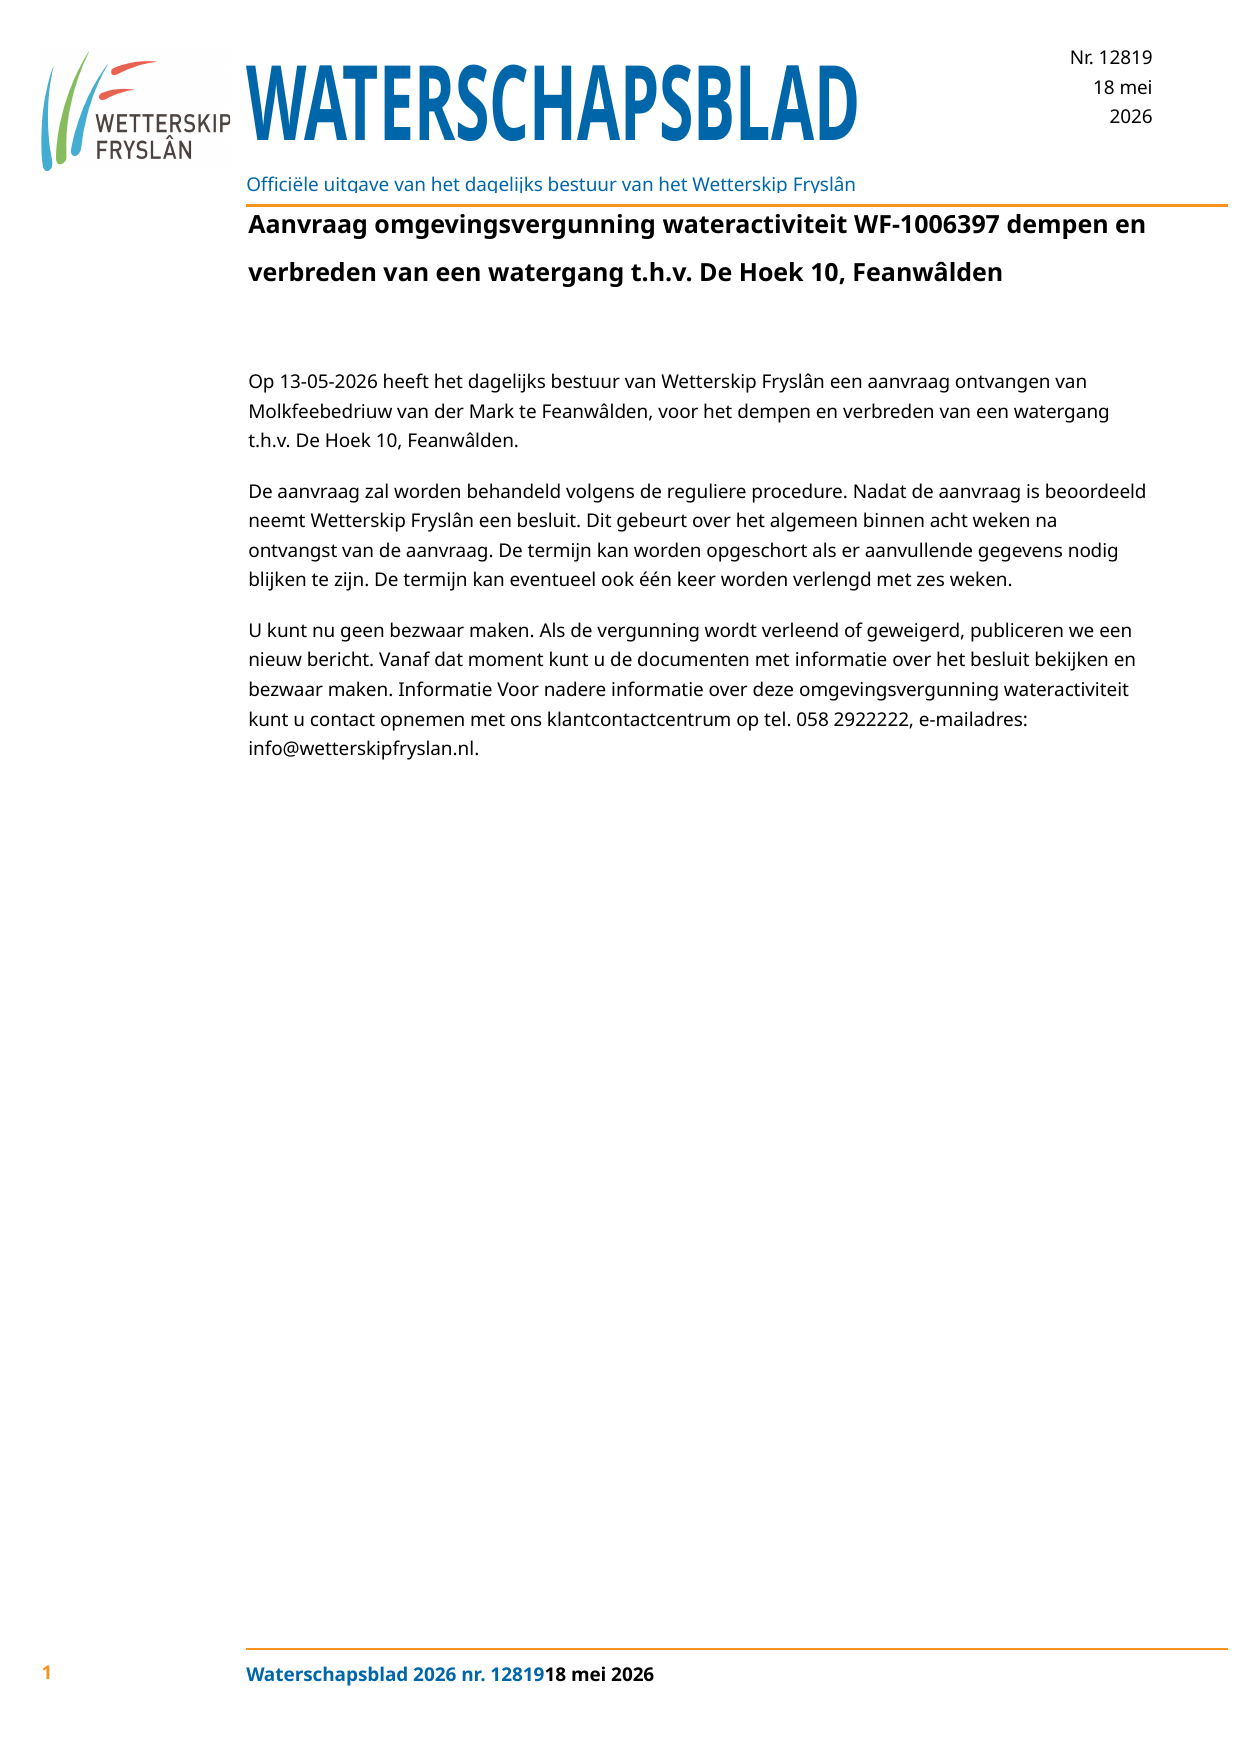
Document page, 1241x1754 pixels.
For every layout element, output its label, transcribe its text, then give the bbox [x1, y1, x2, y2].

text U kunt nu geen bezwaar maken. Als de vergunning wordt verleend of geweigerd, publiceren we een nieuw bericht. Vanaf dat moment kunt u de documenten met informatie over het besluit bekijken en bezwaar maken. Informatie Voor nadere informatie over deze omgevingsvergunning wateractiviteit kunt u contact opnemen met ons klantcontactcentrum op tel. 058 2922222, e-mailadres: info@wetterskipfryslan.nl. [248, 617, 1152, 761]
text Op 13-05-2026 heeft het dagelijks bestuur van Wetterskip Fryslân een aanvraag ontvangen van Molkfeebedriuw van der Mark te Feanwâlden, voor het dempen en verbreden van een watergang t.h.v. De Hoek 10, Feanwâlden. [248, 368, 1152, 453]
text Aanvraag omgevingsvergunning wateractiviteit WF-1006397 dempen en verbreden van een watergang t.h.v. De Hoek 10, Feanwâlden [248, 207, 1152, 288]
picture [41, 47, 231, 172]
text De aanvraag zal worden behandeld volgens de reguliere procedure. Nadat de aanvraag is beoordeeld neemt Wetterskip Fryslân een besluit. Dit gebeurt over het algemeen binnen acht weken na ontvangst van de aanvraag. De termijn kan worden opgeschort als er aanvullende gegevens nodig blijken te zijn. De termijn kan eventueel ook één keer worden verlengd met zes weken. [248, 478, 1152, 592]
